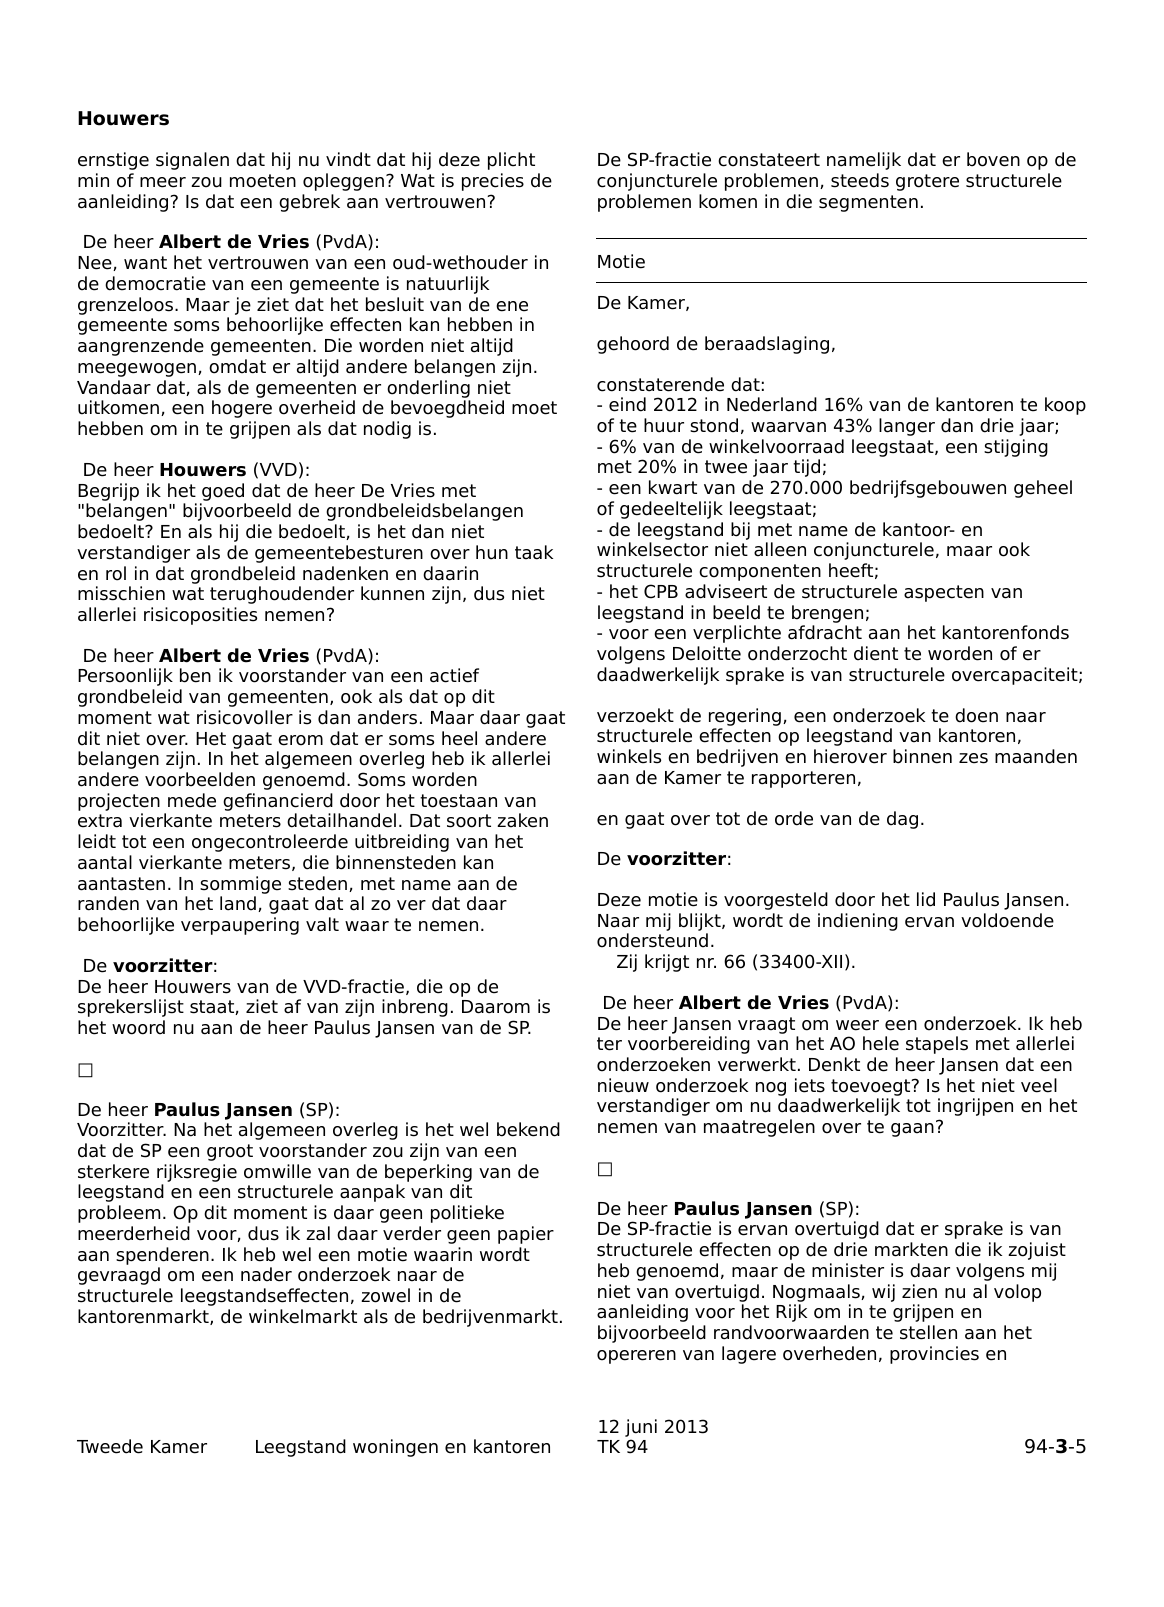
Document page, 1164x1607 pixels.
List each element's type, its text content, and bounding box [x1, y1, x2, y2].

text - de leegstand bij met name de kantoor- en winkelsector niet alleen conjuncturele, maar ook structurele componenten heeft; [596, 519, 1087, 582]
text De heer Houwers (VVD): [77, 460, 567, 480]
text Persoonlijk ben ik voorstander van een actief grondbeleid van gemeenten, ook als dat op dit moment wat risicovoller is dan anders. Maar daar gaat dit niet over. Het gaat erom dat er soms heel andere belangen zijn. In het algemeen overleg heb ik allerlei andere voorbeelden genoemd. Soms worden projecten mede gefinancierd door het toestaan van extra vierkante meters detailhandel. Dat soort zaken leidt tot een ongecontroleerde uitbreiding van het aantal vierkante meters, die binnensteden kan aantasten. In sommige steden, met name aan de randen van het land, gaat dat al zo ver dat daar behoorlijke verpaupering valt waar te nemen. [77, 666, 567, 936]
text - voor een verplichte afdracht aan het kantorenfonds volgens Deloitte onderzocht dient te worden of er daadwerkelijk sprake is van structurele overcapaciteit; [596, 623, 1087, 685]
text constaterende dat: [596, 374, 1087, 395]
text De voorzitter: [596, 849, 1087, 870]
text De heer Jansen vraagt om weer een onderzoek. Ik heb ter voorbereiding van het AO hele stapels met allerlei onderzoeken verwerkt. Denkt de heer Jansen dat een nieuw onderzoek nog iets toevoegt? Is het niet veel verstandiger om nu daadwerkelijk tot ingrijpen en het nemen van maatregelen over te gaan? [596, 1013, 1087, 1138]
text Nee, want het vertrouwen van een oud-wethouder in de democratie van een gemeente is natuurlijk grenzeloos. Maar je ziet dat het besluit van de ene gemeente soms behoorlijke effecten kan hebben in aangrenzende gemeenten. Die worden niet altijd meegewogen, omdat er altijd andere belangen zijn. Vandaar dat, als de gemeenten er onderling niet uitkomen, een hogere overheid de bevoegdheid moet hebben om in te grijpen als dat nodig is. [77, 253, 567, 440]
text De voorzitter: [77, 956, 567, 976]
text □ [596, 1158, 1087, 1178]
text Motie [596, 252, 1087, 273]
text De SP-fractie is ervan overtuigd dat er sprake is van structurele effecten op de drie markten die ik zojuist heb genoemd, maar de minister is daar volgens mij niet van overtuigd. Nogmaals, wij zien nu al volop aanleiding voor het Rijk om in te grijpen en bijvoorbeeld randvoorwaarden te stellen aan het opereren van lagere overheden, provincies en [596, 1219, 1087, 1364]
text - het CPB adviseert de structurele aspecten van leegstand in beeld te brengen; [596, 582, 1087, 623]
text Voorzitter. Na het algemeen overleg is het wel bekend dat de SP een groot voorstander zou zijn van een sterkere rijksregie omwille van de beperking van de leegstand en een structurele aanpak van dit probleem. Op dit moment is daar geen politieke meerderheid voor, dus ik zal daar verder geen papier aan spenderen. Ik heb wel een motie waarin wordt gevraagd om een nader onderzoek naar de structurele leegstandseffecten, zowel in de kantorenmarkt, de winkelmarkt als de bedrijvenmarkt. [77, 1120, 567, 1327]
text De heer Albert de Vries (PvdA): [596, 993, 1087, 1013]
text De SP-fractie constateert namelijk dat er boven op de conjuncturele problemen, steeds grotere structurele problemen komen in die segmenten. [596, 150, 1087, 212]
text De heer Albert de Vries (PvdA): [77, 232, 567, 253]
text en gaat over tot de orde van de dag. [596, 808, 1087, 829]
text De heer Paulus Jansen (SP): [596, 1198, 1087, 1219]
text De Kamer, [596, 293, 1087, 314]
text - een kwart van de 270.000 bedrijfsgebouwen geheel of gedeeltelijk leegstaat; [596, 478, 1087, 519]
text De heer Paulus Jansen (SP): [77, 1099, 567, 1120]
text □ [77, 1059, 567, 1079]
text Deze motie is voorgesteld door het lid Paulus Jansen. Naar mij blijkt, wordt de indiening ervan voldoende ondersteund. [596, 890, 1087, 952]
text De heer Houwers van de VVD-fractie, die op de sprekerslijst staat, ziet af van zijn inbreng. Daarom is het woord nu aan de heer Paulus Jansen van de SP. [77, 976, 567, 1039]
text De heer Albert de Vries (PvdA): [77, 646, 567, 666]
text verzoekt de regering, een onderzoek te doen naar structurele effecten op leegstand van kantoren, winkels en bedrijven en hierover binnen zes maanden aan de Kamer te rapporteren, [596, 705, 1087, 788]
text ernstige signalen dat hij nu vindt dat hij deze plicht min of meer zou moeten opleggen? Wat is precies de aanleiding? Is dat een gebrek aan vertrouwen? [77, 150, 567, 212]
text gehoord de beraadslaging, [596, 334, 1087, 354]
text - eind 2012 in Nederland 16% van de kantoren te koop of te huur stond, waarvan 43% langer dan drie jaar; [596, 395, 1087, 437]
text - 6% van de winkelvoorraad leegstaat, een stijging met 20% in twee jaar tijd; [596, 437, 1087, 478]
text Zij krijgt nr. 66 (33400-XII). [596, 952, 1087, 973]
text Begrijp ik het goed dat de heer De Vries met "belangen" bijvoorbeeld de grondbeleidsbelangen bedoelt? En als hij die bedoelt, is het dan niet verstandiger als de gemeentebesturen over hun taak en rol in dat grondbeleid nadenken en daarin misschien wat terughoudender kunnen zijn, dus niet allerlei risicoposities nemen? [77, 480, 567, 626]
